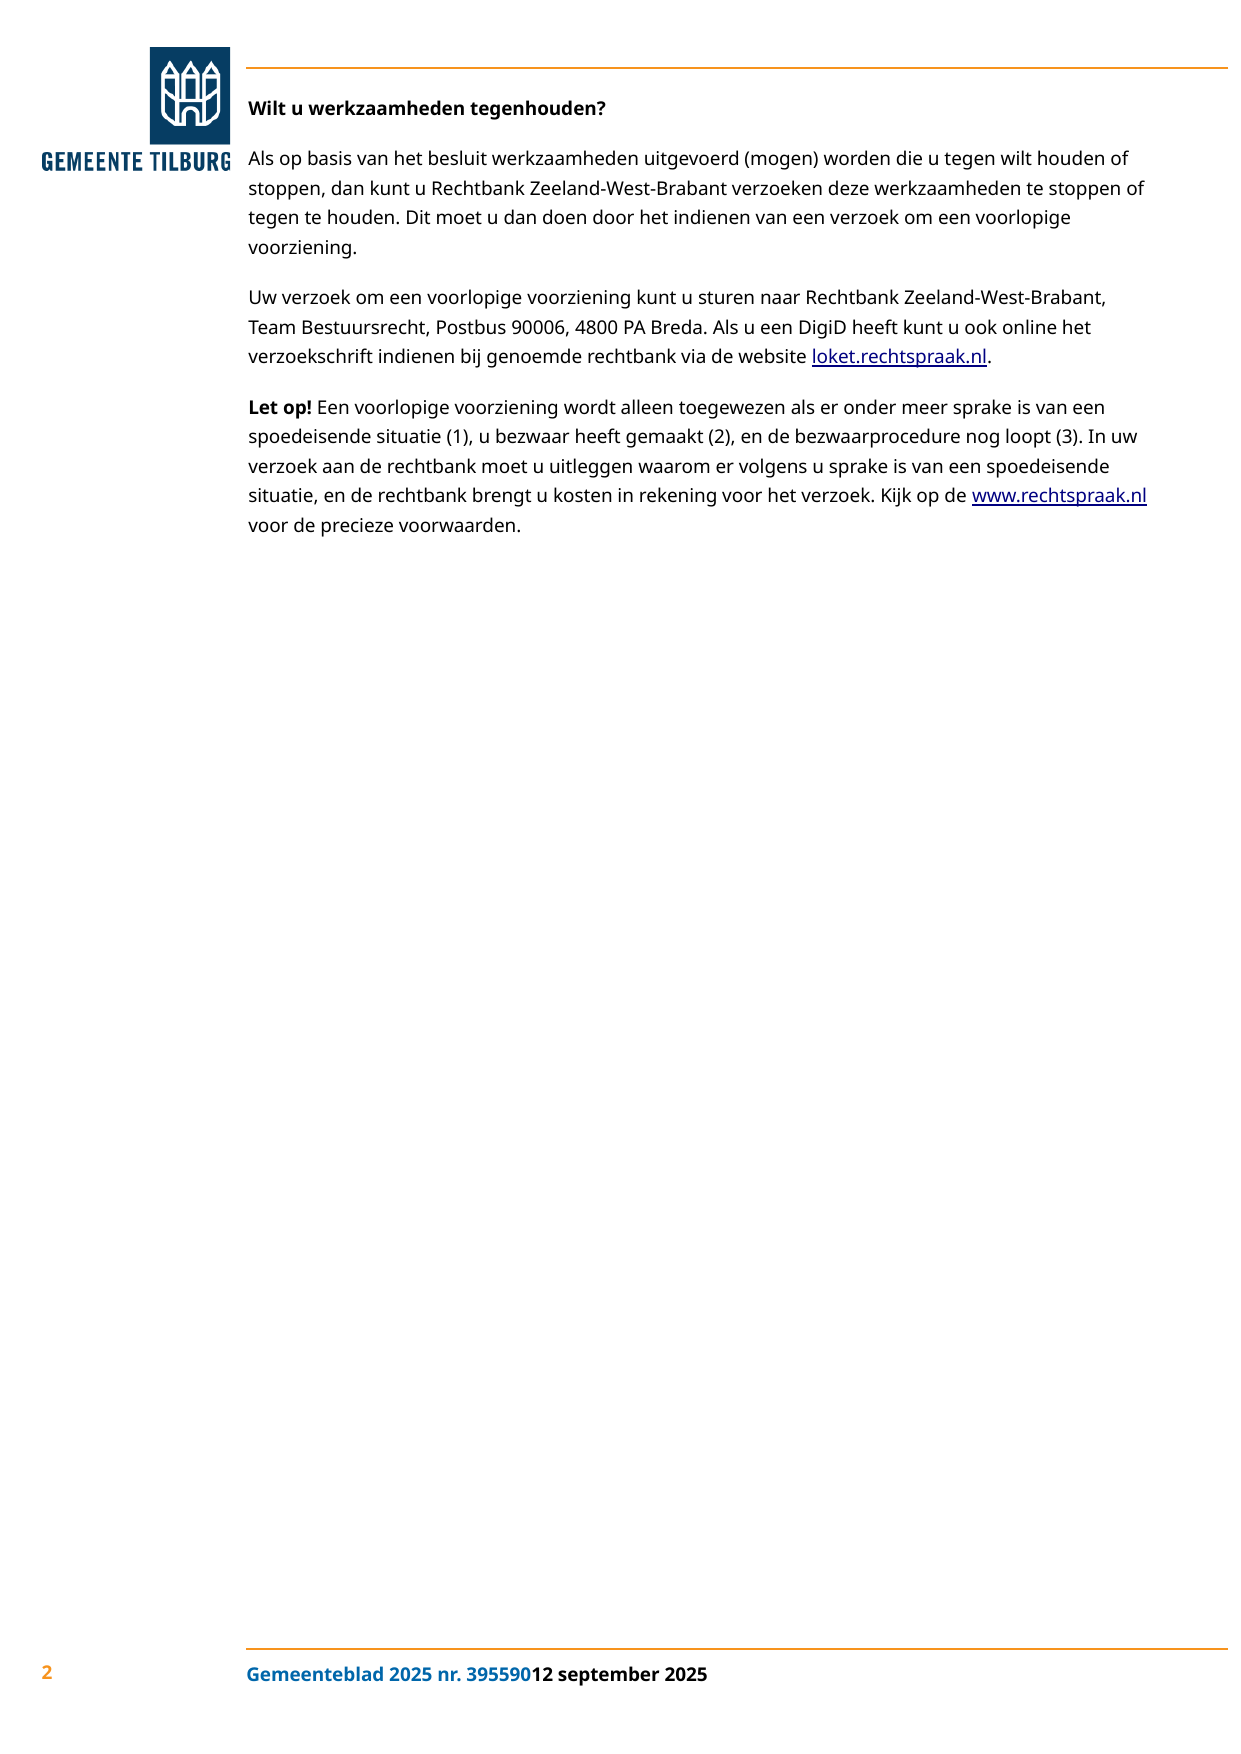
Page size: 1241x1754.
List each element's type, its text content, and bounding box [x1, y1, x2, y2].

text Wilt u werkzaamheden tegenhouden? [248, 95, 1152, 121]
text Let op! Een voorlopige voorziening wordt alleen toegewezen als er onder meer sprake is van een spoedeisende situatie (1), u bezwaar heeft gemaakt (2), en de bezwaarprocedure nog loopt (3). In uw verzoek aan de rechtbank moet u uitleggen waarom er volgens u sprake is van een spoedeisende situatie, en de rechtbank brengt u kosten in rekening voor het verzoek. Kijk op de www.rechtspraak.nl voor de precieze voorwaarden. [248, 394, 1152, 538]
text Uw verzoek om een voorlopige voorziening kunt u sturen naar Rechtbank Zeeland-West-Brabant, Team Bestuursrecht, Postbus 90006, 4800 PA Breda. Als u een DigiD heeft kunt u ook online het verzoekschrift indienen bij genoemde rechtbank via de website loket.rechtspraak.nl. [248, 284, 1152, 369]
picture [41, 47, 231, 172]
text Als op basis van het besluit werkzaamheden uitgevoerd (mogen) worden die u tegen wilt houden of stoppen, dan kunt u Rechtbank Zeeland-West-Brabant verzoeken deze werkzaamheden te stoppen of tegen te houden. Dit moet u dan doen door het indienen van een verzoek om een voorlopige voorziening. [248, 145, 1152, 260]
